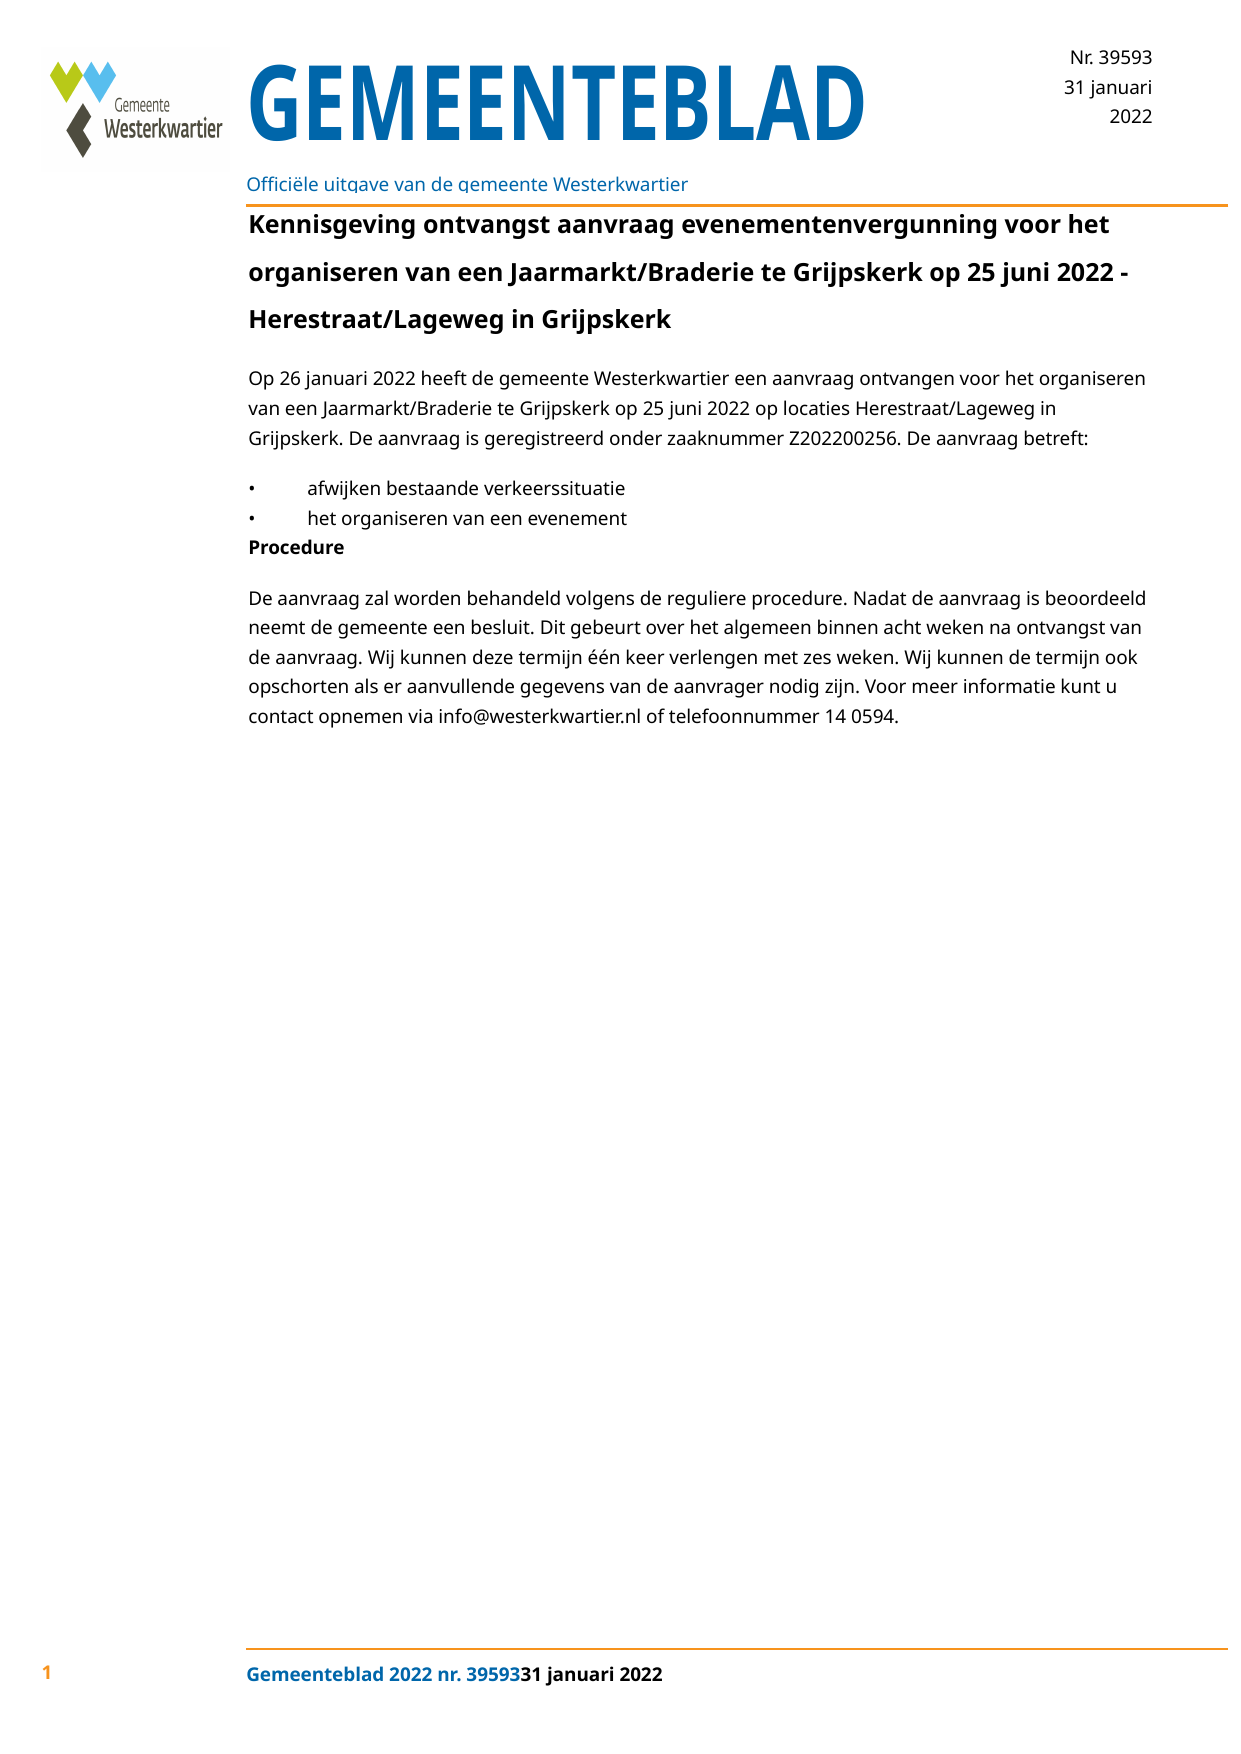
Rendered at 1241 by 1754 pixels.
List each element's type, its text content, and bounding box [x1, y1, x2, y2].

text Op 26 januari 2022 heeft de gemeente Westerkwartier een aanvraag ontvangen voor het organiseren van een Jaarmarkt/Braderie te Grijpskerk op 25 juni 2022 op locaties Herestraat/Lageweg in Grijpskerk. De aanvraag is geregistreerd onder zaaknummer Z202200256. De aanvraag betreft: [248, 366, 1152, 450]
text Kennisgeving ontvangst aanvraag evenementenvergunning voor het organiseren van een Jaarmarkt/Braderie te Grijpskerk op 25 juni 2022 - Herestraat/Lageweg in Grijpskerk [248, 207, 1152, 336]
list het organiseren van een evenement [248, 505, 1152, 530]
list afwijken bestaande verkeerssituatie [248, 475, 1152, 501]
picture [41, 47, 231, 172]
text De aanvraag zal worden behandeld volgens de reguliere procedure. Nadat de aanvraag is beoordeeld neemt de gemeente een besluit. Dit gebeurt over het algemeen binnen acht weken na ontvangst van de aanvraag. Wij kunnen deze termijn één keer verlengen met zes weken. Wij kunnen de termijn ook opschorten als er aanvullende gegevens van de aanvrager nodig zijn. Voor meer informatie kunt u contact opnemen via info@westerkwartier.nl of telefoonnummer 14 0594. [248, 585, 1152, 729]
text Procedure [248, 534, 1152, 560]
